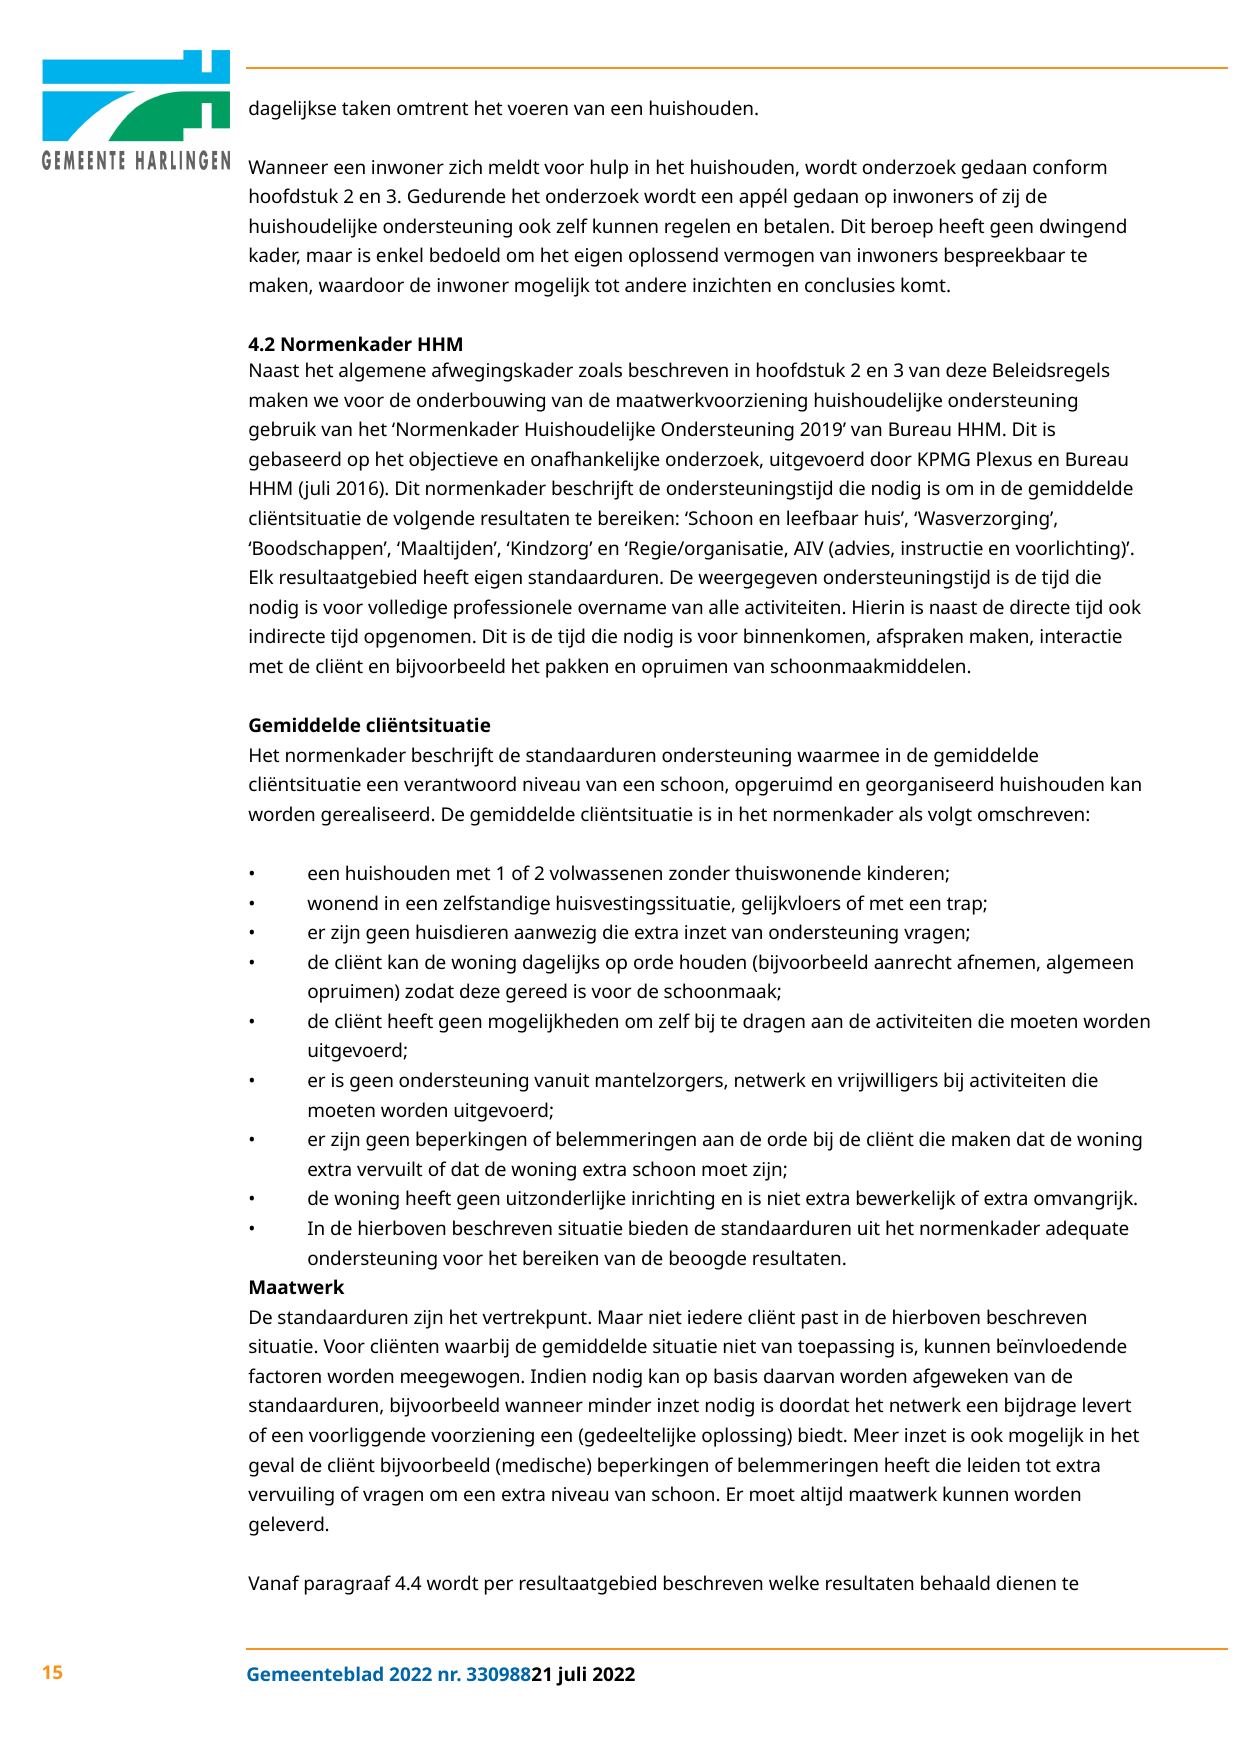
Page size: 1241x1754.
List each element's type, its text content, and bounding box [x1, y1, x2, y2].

text dagelijkse taken omtrent het voeren van een huishouden. [248, 95, 1152, 121]
picture [41, 47, 231, 172]
list er zijn geen beperkingen of belemmeringen aan de orde bij de cliënt die maken dat de woning extra vervuilt of dat de woning extra schoon moet zijn; [248, 1126, 1152, 1182]
text Gemiddelde cliëntsituatie [248, 712, 1152, 738]
text 4.2 Normenkader HHM [248, 331, 1152, 357]
text De standaarduren zijn het vertrekpunt. Maar niet iedere cliënt past in de hierboven beschreven situatie. Voor cliënten waarbij de gemiddelde situatie niet van toepassing is, kunnen beïnvloedende factoren worden meegewogen. Indien nodig kan op basis daarvan worden afgeweken van de standaarduren, bijvoorbeeld wanneer minder inzet nodig is doordat het netwerk een bijdrage levert of een voorliggende voorziening een (gedeeltelijke oplossing) biedt. Meer inzet is ook mogelijk in het geval de cliënt bijvoorbeeld (medische) beperkingen of belemmeringen heeft die leiden tot extra vervuiling of vragen om een extra niveau van schoon. Er moet altijd maatwerk kunnen worden geleverd. [248, 1304, 1152, 1537]
list de cliënt kan de woning dagelijks op orde houden (bijvoorbeeld aanrecht afnemen, algemeen opruimen) zodat deze gereed is voor de schoonmaak; [248, 949, 1152, 1004]
list de woning heeft geen uitzonderlijke inrichting en is niet extra bewerkelijk of extra omvangrijk. [248, 1186, 1152, 1211]
text Vanaf paragraaf 4.4 wordt per resultaatgebied beschreven welke resultaten behaald dienen te [248, 1570, 1152, 1596]
text Naast het algemene afwegingskader zoals beschreven in hoofdstuk 2 en 3 van deze Beleidsregels maken we voor de onderbouwing van de maatwerkvoorziening huishoudelijke ondersteuning gebruik van het ‘Normenkader Huishoudelijke Ondersteuning 2019’ van Bureau HHM. Dit is gebaseerd op het objectieve en onafhankelijke onderzoek, uitgevoerd door KPMG Plexus en Bureau HHM (juli 2016). Dit normenkader beschrijft de ondersteuningstijd die nodig is om in de gemiddelde cliëntsituatie de volgende resultaten te bereiken: ‘Schoon en leefbaar huis’, ‘Wasverzorging’, ‘Boodschappen’, ‘Maaltijden’, ‘Kindzorg’ en ‘Regie/organisatie, AIV (advies, instructie en voorlichting)’. Elk resultaatgebied heeft eigen standaarduren. De weergegeven ondersteuningstijd is de tijd die nodig is voor volledige professionele overname van alle activiteiten. Hierin is naast de directe tijd ook indirecte tijd opgenomen. Dit is de tijd die nodig is voor binnenkomen, afspraken maken, interactie met de cliënt en bijvoorbeeld het pakken en opruimen van schoonmaakmiddelen. [248, 357, 1152, 679]
text Maatwerk [248, 1274, 1152, 1300]
list er zijn geen huisdieren aanwezig die extra inzet van ondersteuning vragen; [248, 919, 1152, 945]
list een huishouden met 1 of 2 volwassenen zonder thuiswonende kinderen; [248, 860, 1152, 886]
list wonend in een zelfstandige huisvestingssituatie, gelijkvloers of met een trap; [248, 890, 1152, 915]
text Het normenkader beschrijft de standaarduren ondersteuning waarmee in de gemiddelde cliëntsituatie een verantwoord niveau van een schoon, opgeruimd en georganiseerd huishouden kan worden gerealiseerd. De gemiddelde cliëntsituatie is in het normenkader als volgt omschreven: [248, 742, 1152, 827]
text Wanneer een inwoner zich meldt voor hulp in het huishouden, wordt onderzoek gedaan conform hoofdstuk 2 en 3. Gedurende het onderzoek wordt een appél gedaan op inwoners of zij de huishoudelijke ondersteuning ook zelf kunnen regelen en betalen. Dit beroep heeft geen dwingend kader, maar is enkel bedoeld om het eigen oplossend vermogen van inwoners bespreekbaar te maken, waardoor de inwoner mogelijk tot andere inzichten en conclusies komt. [248, 154, 1152, 298]
list de cliënt heeft geen mogelijkheden om zelf bij te dragen aan de activiteiten die moeten worden uitgevoerd; [248, 1008, 1152, 1063]
list er is geen ondersteuning vanuit mantelzorgers, netwerk en vrijwilligers bij activiteiten die moeten worden uitgevoerd; [248, 1067, 1152, 1122]
list In de hierboven beschreven situatie bieden de standaarduren uit het normenkader adequate ondersteuning voor het bereiken van de beoogde resultaten. [248, 1215, 1152, 1270]
